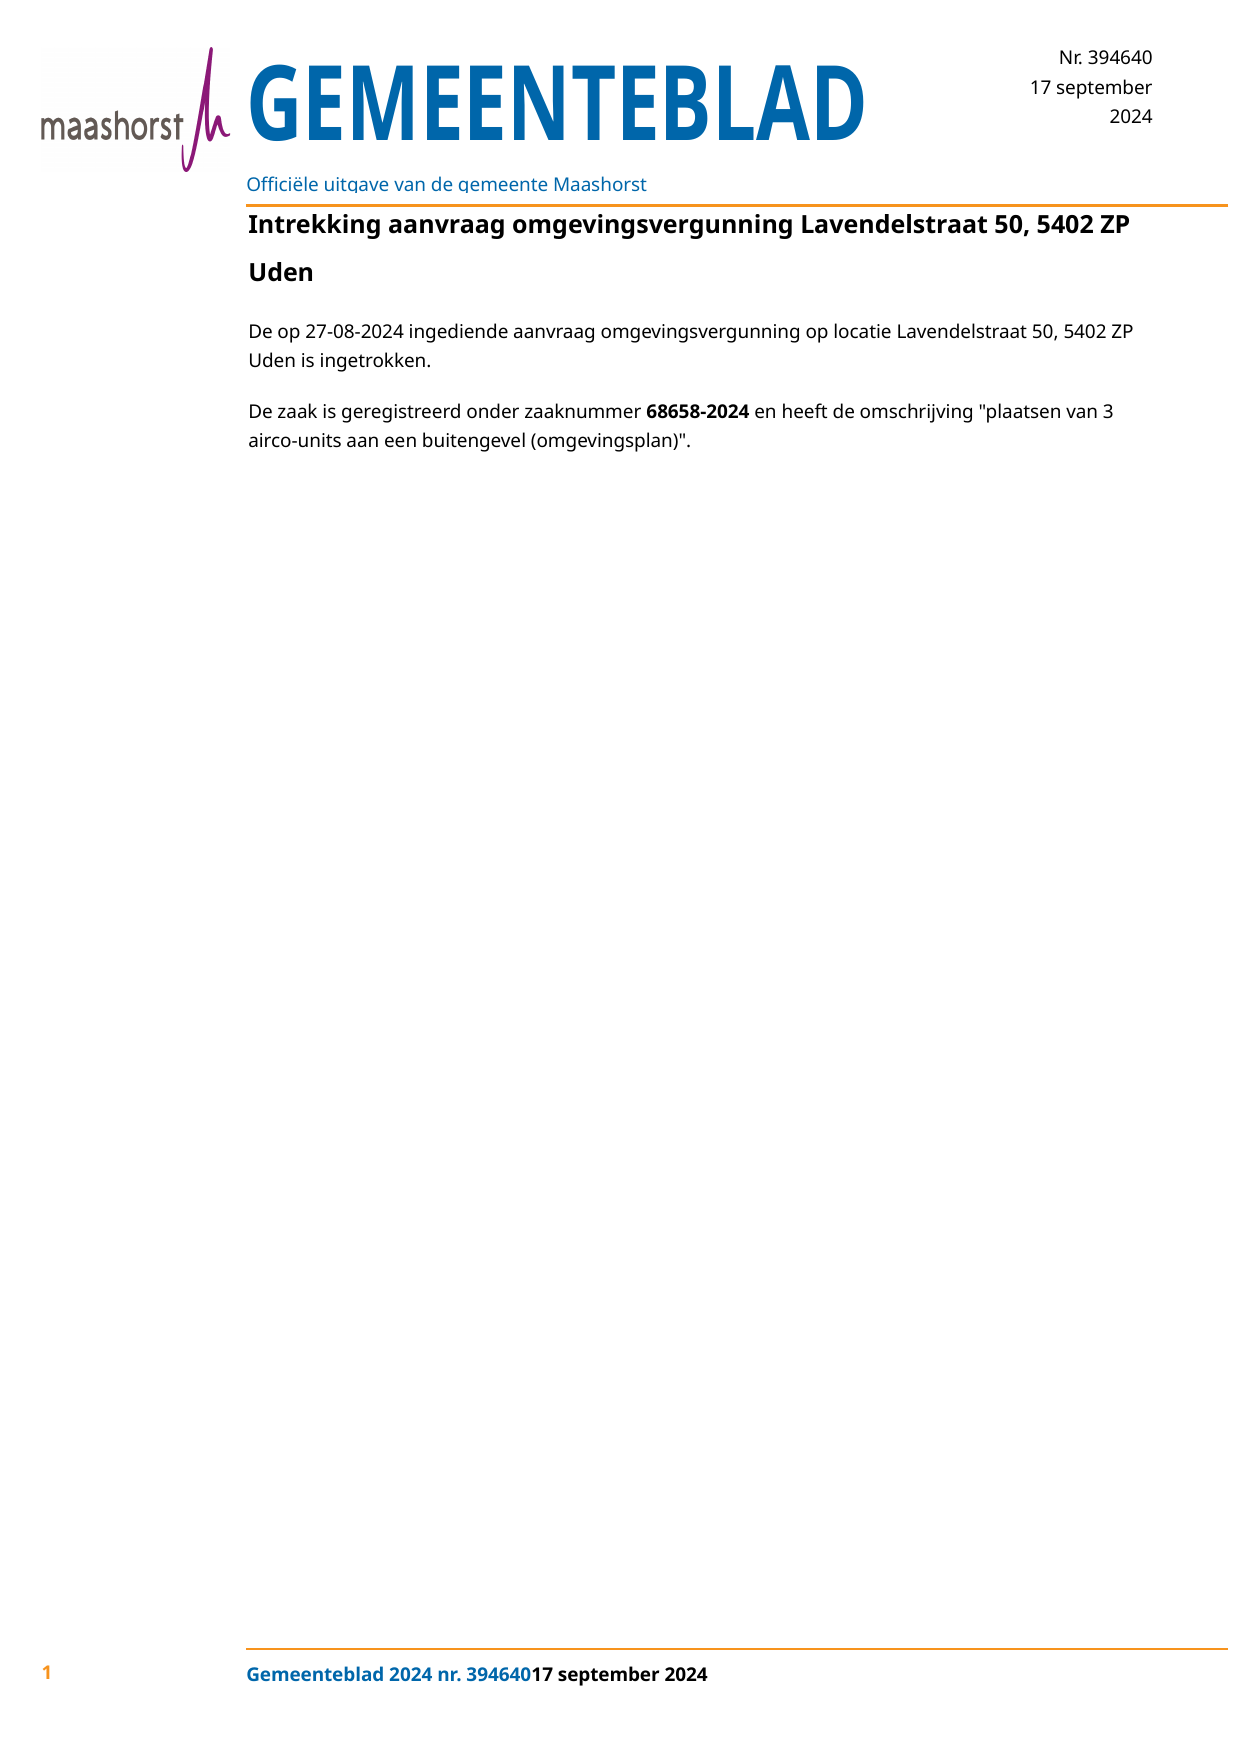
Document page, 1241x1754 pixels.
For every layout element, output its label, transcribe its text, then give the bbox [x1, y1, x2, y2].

text Intrekking aanvraag omgevingsvergunning Lavendelstraat 50, 5402 ZP Uden [248, 207, 1152, 288]
text De op 27-08-2024 ingediende aanvraag omgevingsvergunning op locatie Lavendelstraat 50, 5402 ZP Uden is ingetrokken. [248, 318, 1152, 373]
text De zaak is geregistreerd onder zaaknummer 68658-2024 en heeft de omschrijving "plaatsen van 3 airco-units aan een buitengevel (omgevingsplan)". [248, 398, 1152, 453]
picture [41, 47, 231, 172]
